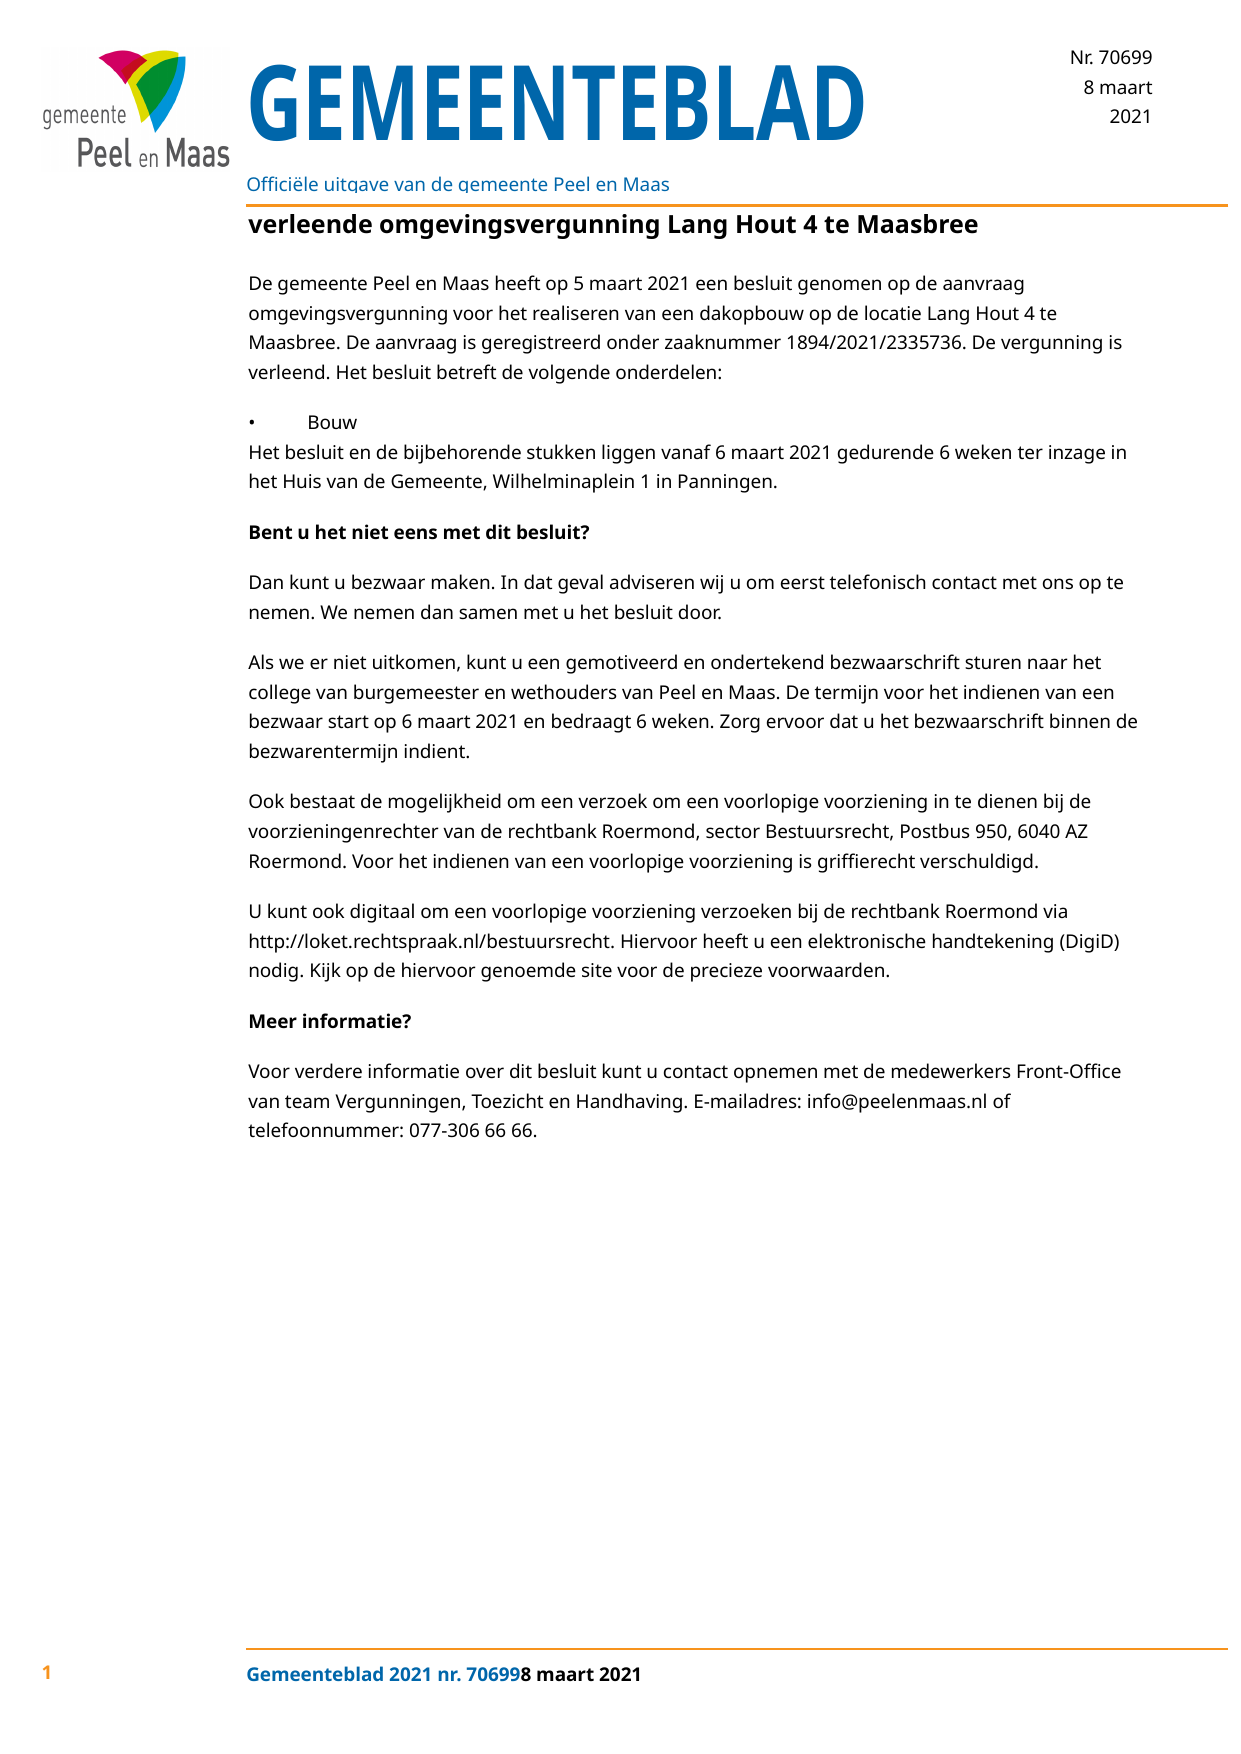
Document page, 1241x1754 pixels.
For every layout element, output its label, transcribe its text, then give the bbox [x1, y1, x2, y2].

list Bouw [248, 409, 1152, 435]
text Voor verdere informatie over dit besluit kunt u contact opnemen met de medewerkers Front-Office van team Vergunningen, Toezicht en Handhaving. E-mailadres: info@peelenmaas.nl of telefoonnummer: 077-306 66 66. [248, 1058, 1152, 1143]
text Als we er niet uitkomen, kunt u een gemotiveerd en ondertekend bezwaarschrift sturen naar het college van burgemeester en wethouders van Peel en Maas. De termijn voor het indienen van een bezwaar start op 6 maart 2021 en bedraagt 6 weken. Zorg ervoor dat u het bezwaarschrift binnen de bezwarentermijn indient. [248, 649, 1152, 764]
text verleende omgevingsvergunning Lang Hout 4 te Maasbree [248, 207, 1152, 241]
picture [41, 47, 231, 172]
text Dan kunt u bezwaar maken. In dat geval adviseren wij u om eerst telefonisch contact met ons op te nemen. We nemen dan samen met u het besluit door. [248, 569, 1152, 625]
text De gemeente Peel en Maas heeft op 5 maart 2021 een besluit genomen op de aanvraag omgevingsvergunning voor het realiseren van een dakopbouw op de locatie Lang Hout 4 te Maasbree. De aanvraag is geregistreerd onder zaaknummer 1894/2021/2335736. De vergunning is verleend. Het besluit betreft de volgende onderdelen: [248, 270, 1152, 385]
text Het besluit en de bijbehorende stukken liggen vanaf 6 maart 2021 gedurende 6 weken ter inzage in het Huis van de Gemeente, Wilhelminaplein 1 in Panningen. [248, 439, 1152, 494]
text Meer informatie? [248, 1008, 1152, 1033]
text Bent u het niet eens met dit besluit? [248, 519, 1152, 545]
text Ook bestaat de mogelijkheid om een verzoek om een voorlopige voorziening in te dienen bij de voorzieningenrechter van de rechtbank Roermond, sector Bestuursrecht, Postbus 950, 6040 AZ Roermond. Voor het indienen van een voorlopige voorziening is griffierecht verschuldigd. [248, 789, 1152, 873]
text U kunt ook digitaal om een voorlopige voorziening verzoeken bij de rechtbank Roermond via http://loket.rechtspraak.nl/bestuursrecht. Hiervoor heeft u een elektronische handtekening (DigiD) nodig. Kijk op de hiervoor genoemde site voor de precieze voorwaarden. [248, 898, 1152, 983]
